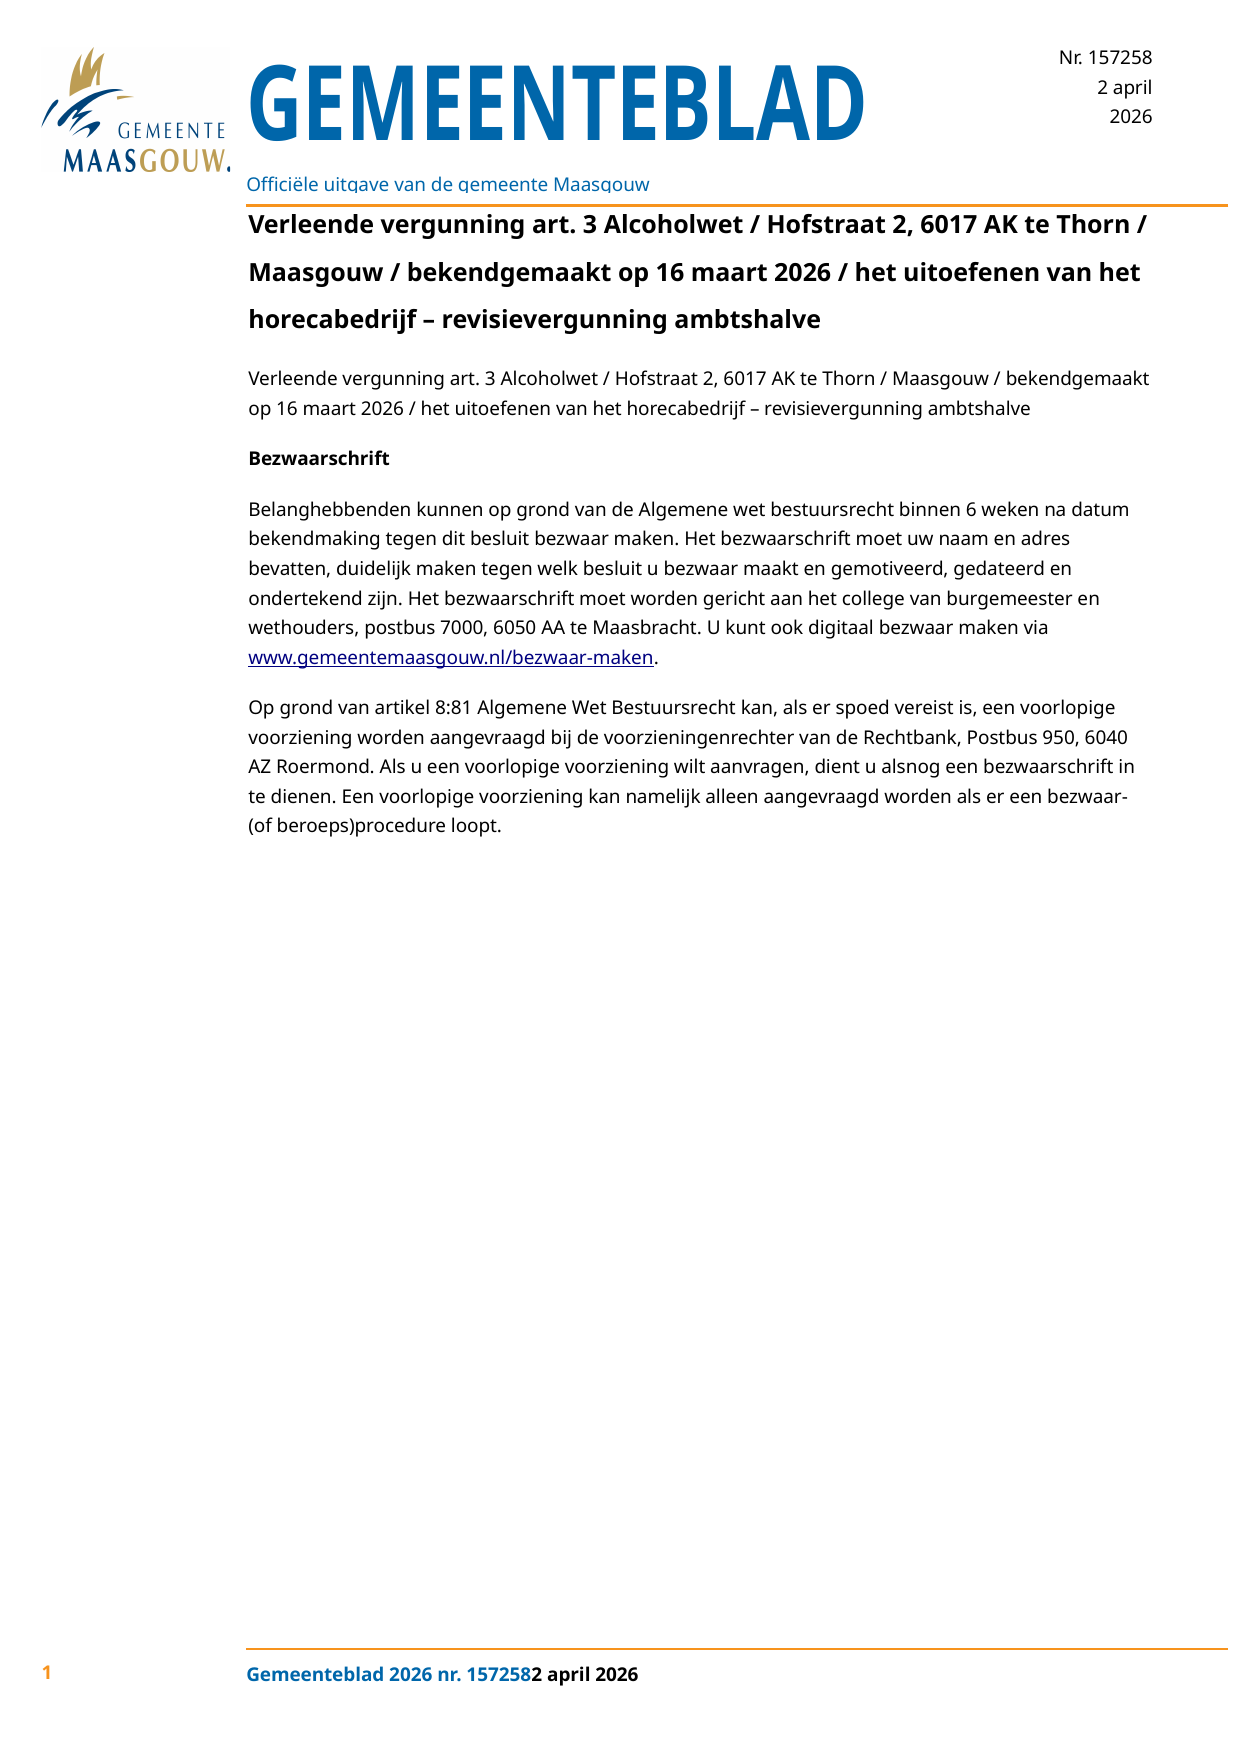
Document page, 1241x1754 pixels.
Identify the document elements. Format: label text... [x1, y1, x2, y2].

text Verleende vergunning art. 3 Alcoholwet / Hofstraat 2, 6017 AK te Thorn / Maasgouw / bekendgemaakt op 16 maart 2026 / het uitoefenen van het horecabedrijf – revisievergunning ambtshalve [248, 207, 1152, 336]
picture [41, 47, 231, 172]
text Op grond van artikel 8:81 Algemene Wet Bestuursrecht kan, als er spoed vereist is, een voorlopige voorziening worden aangevraagd bij de voorzieningenrechter van de Rechtbank, Postbus 950, 6040 AZ Roermond. Als u een voorlopige voorziening wilt aanvragen, dient u alsnog een bezwaarschrift in te dienen. Een voorlopige voorziening kan namelijk alleen aangevraagd worden als er een bezwaar- (of beroeps)procedure loopt. [248, 694, 1152, 838]
text Belanghebbenden kunnen op grond van de Algemene wet bestuursrecht binnen 6 weken na datum bekendmaking tegen dit besluit bezwaar maken. Het bezwaarschrift moet uw naam en adres bevatten, duidelijk maken tegen welk besluit u bezwaar maakt en gemotiveerd, gedateerd en ondertekend zijn. Het bezwaarschrift moet worden gericht aan het college van burgemeester en wethouders, postbus 7000, 6050 AA te Maasbracht. U kunt ook digitaal bezwaar maken via www.gemeentemaasgouw.nl/bezwaar-maken. [248, 496, 1152, 669]
text Verleende vergunning art. 3 Alcoholwet / Hofstraat 2, 6017 AK te Thorn / Maasgouw / bekendgemaakt op 16 maart 2026 / het uitoefenen van het horecabedrijf – revisievergunning ambtshalve [248, 366, 1152, 421]
text Bezwaarschrift [248, 446, 1152, 471]
